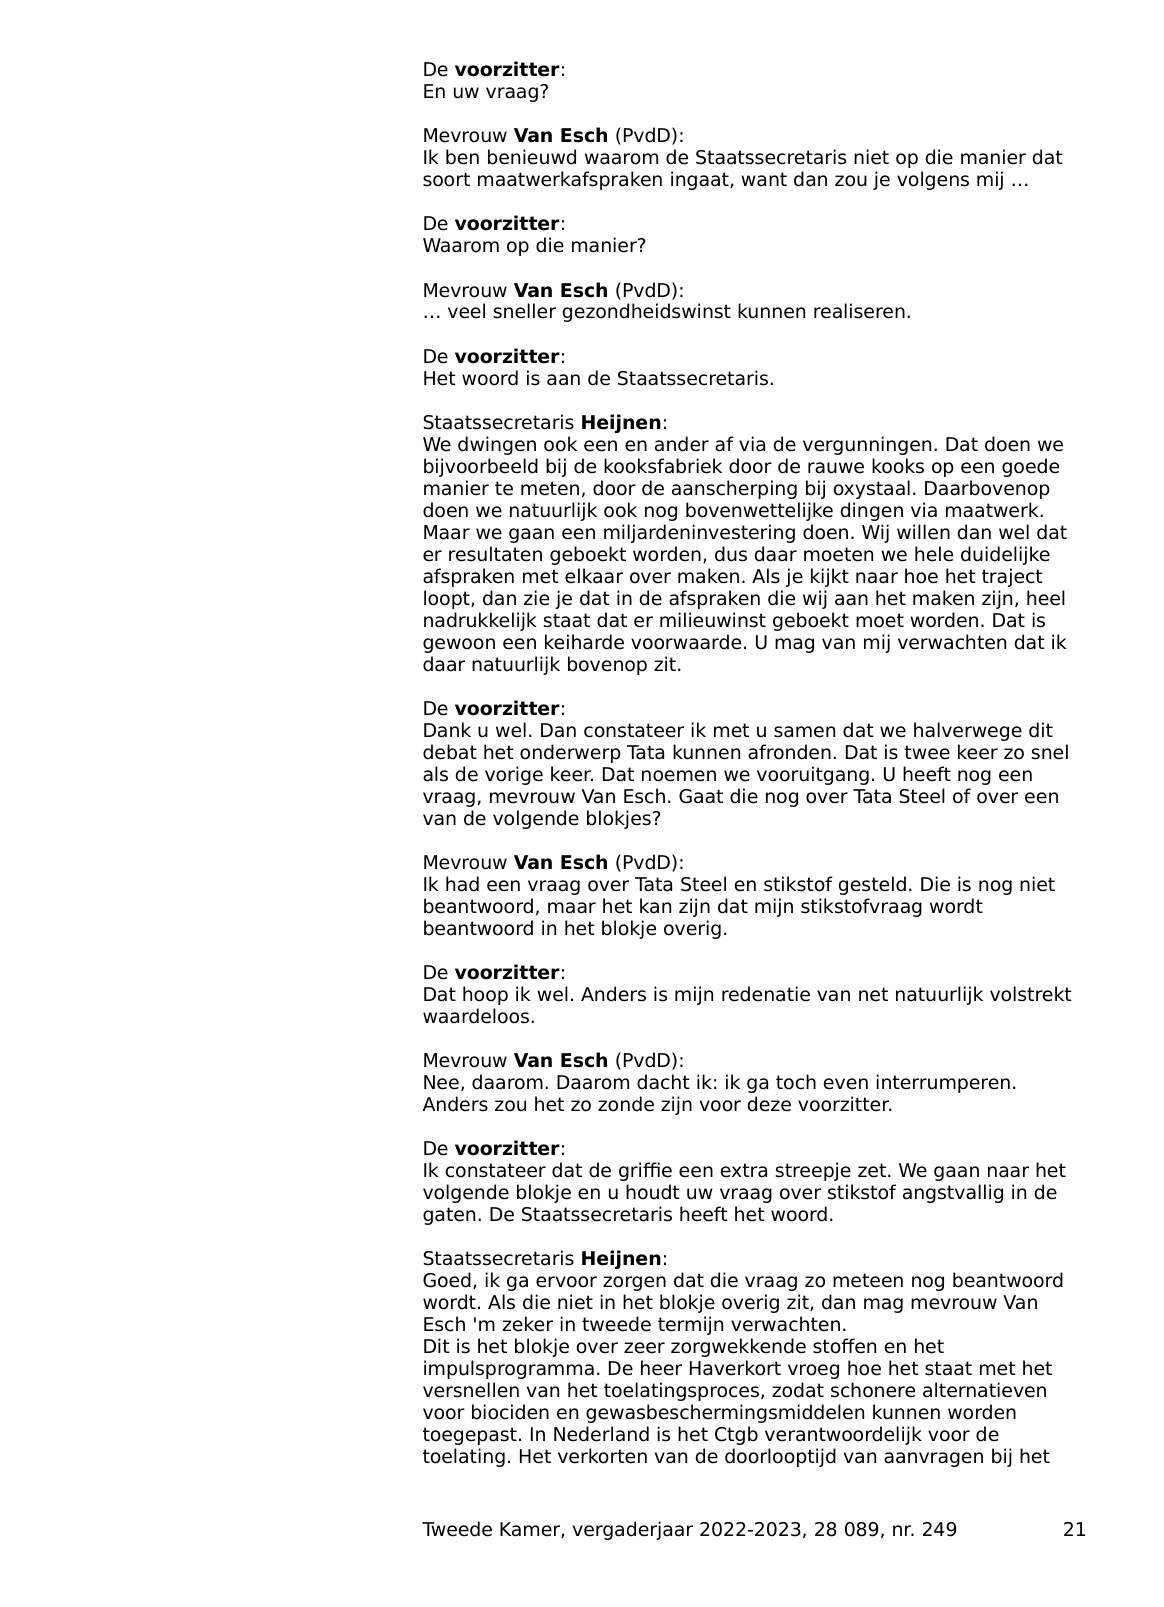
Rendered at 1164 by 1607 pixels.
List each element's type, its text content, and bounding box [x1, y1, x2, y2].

text Mevrouw Van Esch (PvdD): [422, 852, 1087, 874]
text Dat hoop ik wel. Anders is mijn redenatie van net natuurlijk volstrekt waardeloos. [422, 984, 1087, 1028]
text De voorzitter: [422, 59, 1087, 81]
text Mevrouw Van Esch (PvdD): [422, 279, 1087, 301]
text Dank u wel. Dan constateer ik met u samen dat we halverwege dit debat het onderwerp Tata kunnen afronden. Dat is twee keer zo snel als de vorige keer. Dat noemen we vooruitgang. U heeft nog een vraag, mevrouw Van Esch. Gaat die nog over Tata Steel of over een van de volgende blokjes? [422, 720, 1087, 829]
text De voorzitter: [422, 698, 1087, 720]
text De voorzitter: [422, 1138, 1087, 1160]
text De voorzitter: [422, 213, 1087, 235]
text Waarom op die manier? [422, 235, 1087, 257]
text Mevrouw Van Esch (PvdD): [422, 1050, 1087, 1072]
text Mevrouw Van Esch (PvdD): [422, 125, 1087, 147]
text Ik ben benieuwd waarom de Staatssecretaris niet op die manier dat soort maatwerkafspraken ingaat, want dan zou je volgens mij … [422, 147, 1087, 191]
text We dwingen ook een en ander af via de vergunningen. Dat doen we bijvoorbeeld bij de kooksfabriek door de rauwe kooks op een goede manier te meten, door de aanscherping bij oxystaal. Daarbovenop doen we natuurlijk ook nog bovenwettelijke dingen via maatwerk. Maar we gaan een miljardeninvestering doen. Wij willen dan wel dat er resultaten geboekt worden, dus daar moeten we hele duidelijke afspraken met elkaar over maken. Als je kijkt naar hoe het traject loopt, dan zie je dat in de afspraken die wij aan het maken zijn, heel nadrukkelijk staat dat er milieuwinst geboekt moet worden. Dat is gewoon een keiharde voorwaarde. U mag van mij verwachten dat ik daar natuurlijk bovenop zit. [422, 434, 1087, 676]
text Staatssecretaris Heijnen: [422, 1248, 1087, 1270]
text Nee, daarom. Daarom dacht ik: ik ga toch even interrumperen. Anders zou het zo zonde zijn voor deze voorzitter. [422, 1072, 1087, 1116]
text Het woord is aan de Staatssecretaris. [422, 368, 1087, 389]
text Ik constateer dat de griffie een extra streepje zet. We gaan naar het volgende blokje en u houdt uw vraag over stikstof angstvallig in de gaten. De Staatssecretaris heeft het woord. [422, 1160, 1087, 1226]
text De voorzitter: [422, 346, 1087, 368]
text … veel sneller gezondheidswinst kunnen realiseren. [422, 301, 1087, 323]
text Goed, ik ga ervoor zorgen dat die vraag zo meteen nog beantwoord wordt. Als die niet in het blokje overig zit, dan mag mevrouw Van Esch 'm zeker in tweede termijn verwachten. [422, 1270, 1087, 1336]
text De voorzitter: [422, 962, 1087, 984]
text Staatssecretaris Heijnen: [422, 412, 1087, 434]
text Ik had een vraag over Tata Steel en stikstof gesteld. Die is nog niet beantwoord, maar het kan zijn dat mijn stikstofvraag wordt beantwoord in het blokje overig. [422, 874, 1087, 940]
text Dit is het blokje over zeer zorgwekkende stoffen en het impulsprogramma. De heer Haverkort vroeg hoe het staat met het versnellen van het toelatingsproces, zodat schonere alternatieven voor biociden en gewasbeschermingsmiddelen kunnen worden toegepast. In Nederland is het Ctgb verantwoordelijk voor de toelating. Het verkorten van de doorlooptijd van aanvragen bij het [422, 1336, 1087, 1468]
text En uw vraag? [422, 81, 1087, 103]
